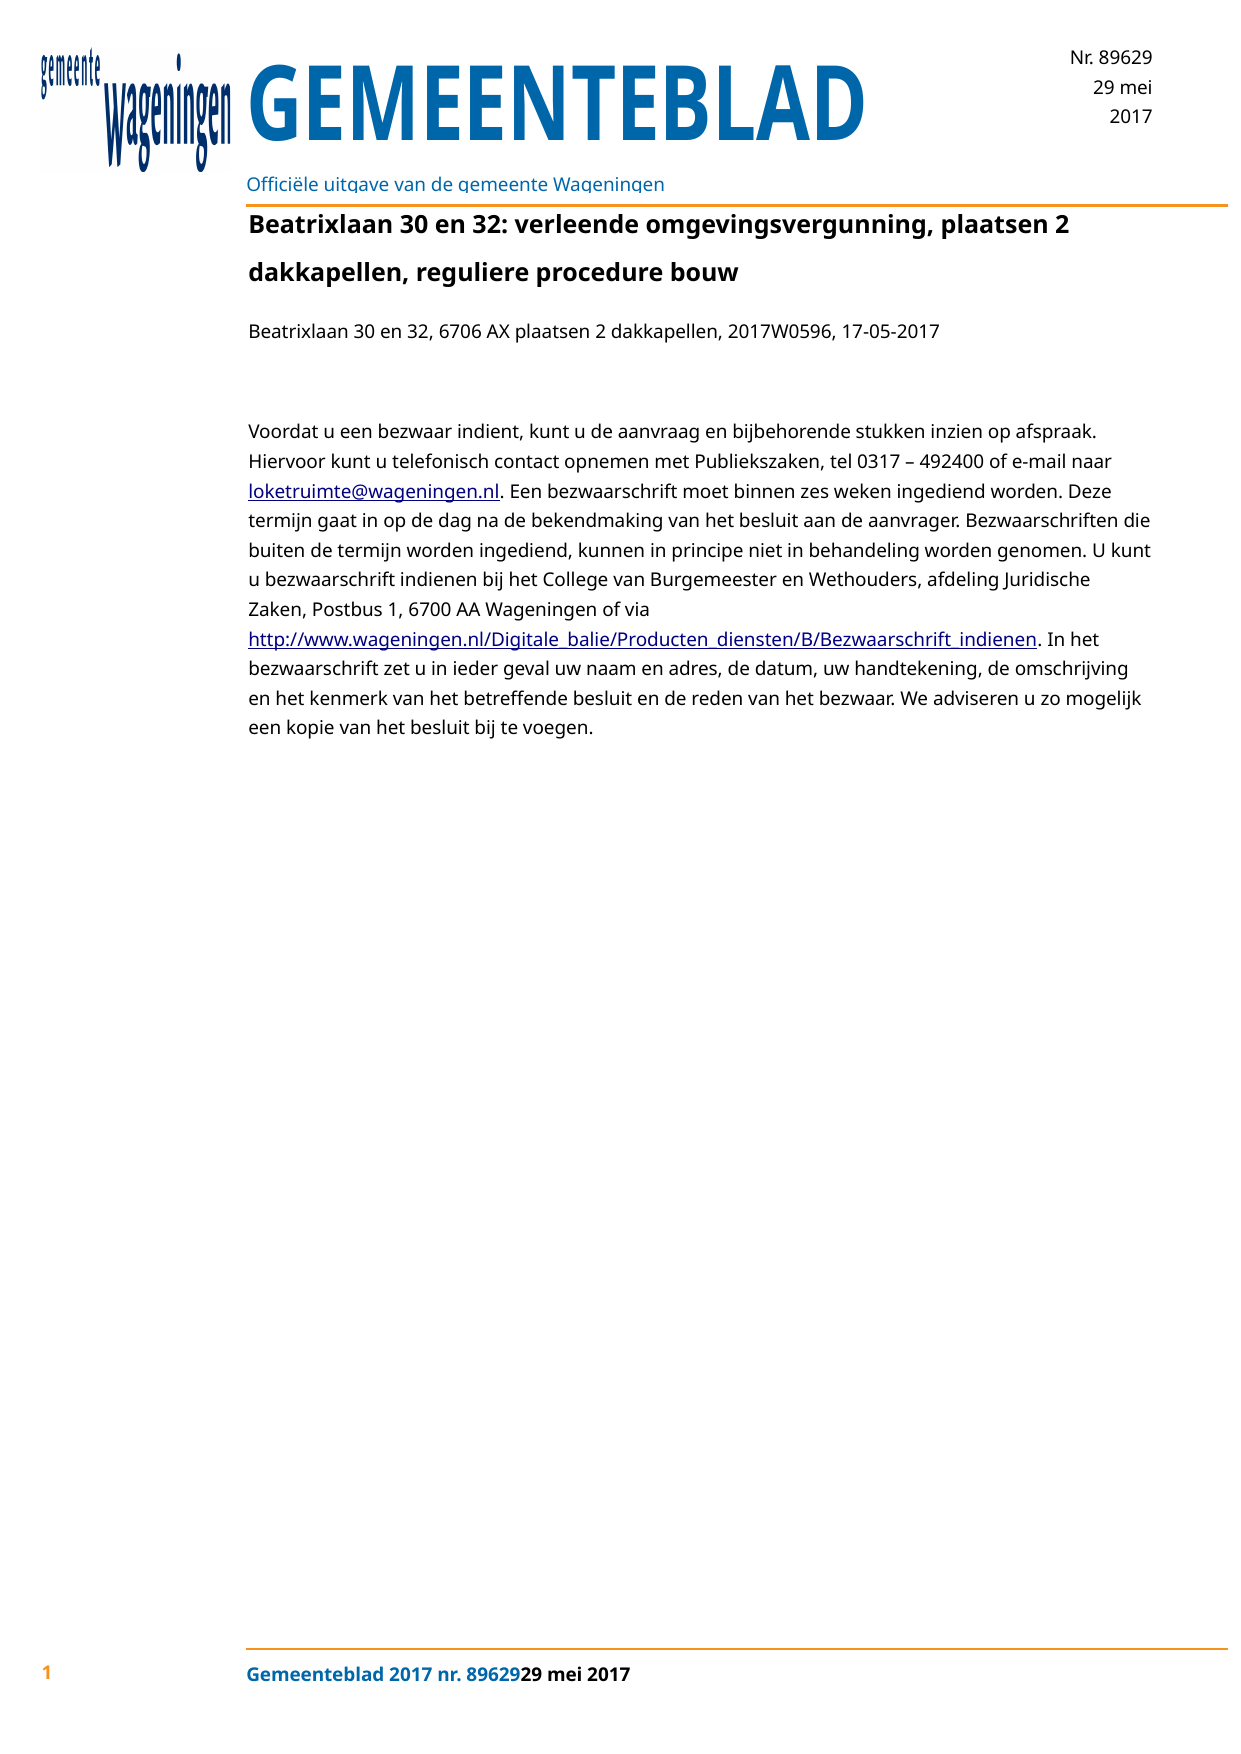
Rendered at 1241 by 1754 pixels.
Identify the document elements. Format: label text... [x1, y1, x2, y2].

picture [41, 47, 231, 172]
text Beatrixlaan 30 en 32, 6706 AX plaatsen 2 dakkapellen, 2017W0596, 17-05-2017 [248, 318, 1152, 344]
text Voordat u een bezwaar indient, kunt u de aanvraag en bijbehorende stukken inzien op afspraak. Hiervoor kunt u telefonisch contact opnemen met Publiekszaken, tel 0317 – 492400 of e-mail naar loketruimte@wageningen.nl. Een bezwaarschrift moet binnen zes weken ingediend worden. Deze termijn gaat in op de dag na de bekendmaking van het besluit aan de aanvrager. Bezwaarschriften die buiten de termijn worden ingediend, kunnen in principe niet in behandeling worden genomen. U kunt u bezwaarschrift indienen bij het College van Burgemeester en Wethouders, afdeling Juridische Zaken, Postbus 1, 6700 AA Wageningen of via http://www.wageningen.nl/Digitale_balie/Producten_diensten/B/Bezwaarschrift_indienen. In het bezwaarschrift zet u in ieder geval uw naam en adres, de datum, uw handtekening, de omschrijving en het kenmerk van het betreffende besluit en de reden van het bezwaar. We adviseren u zo mogelijk een kopie van het besluit bij te voegen. [248, 419, 1152, 740]
text Beatrixlaan 30 en 32: verleende omgevingsvergunning, plaatsen 2 dakkapellen, reguliere procedure bouw [248, 207, 1152, 288]
